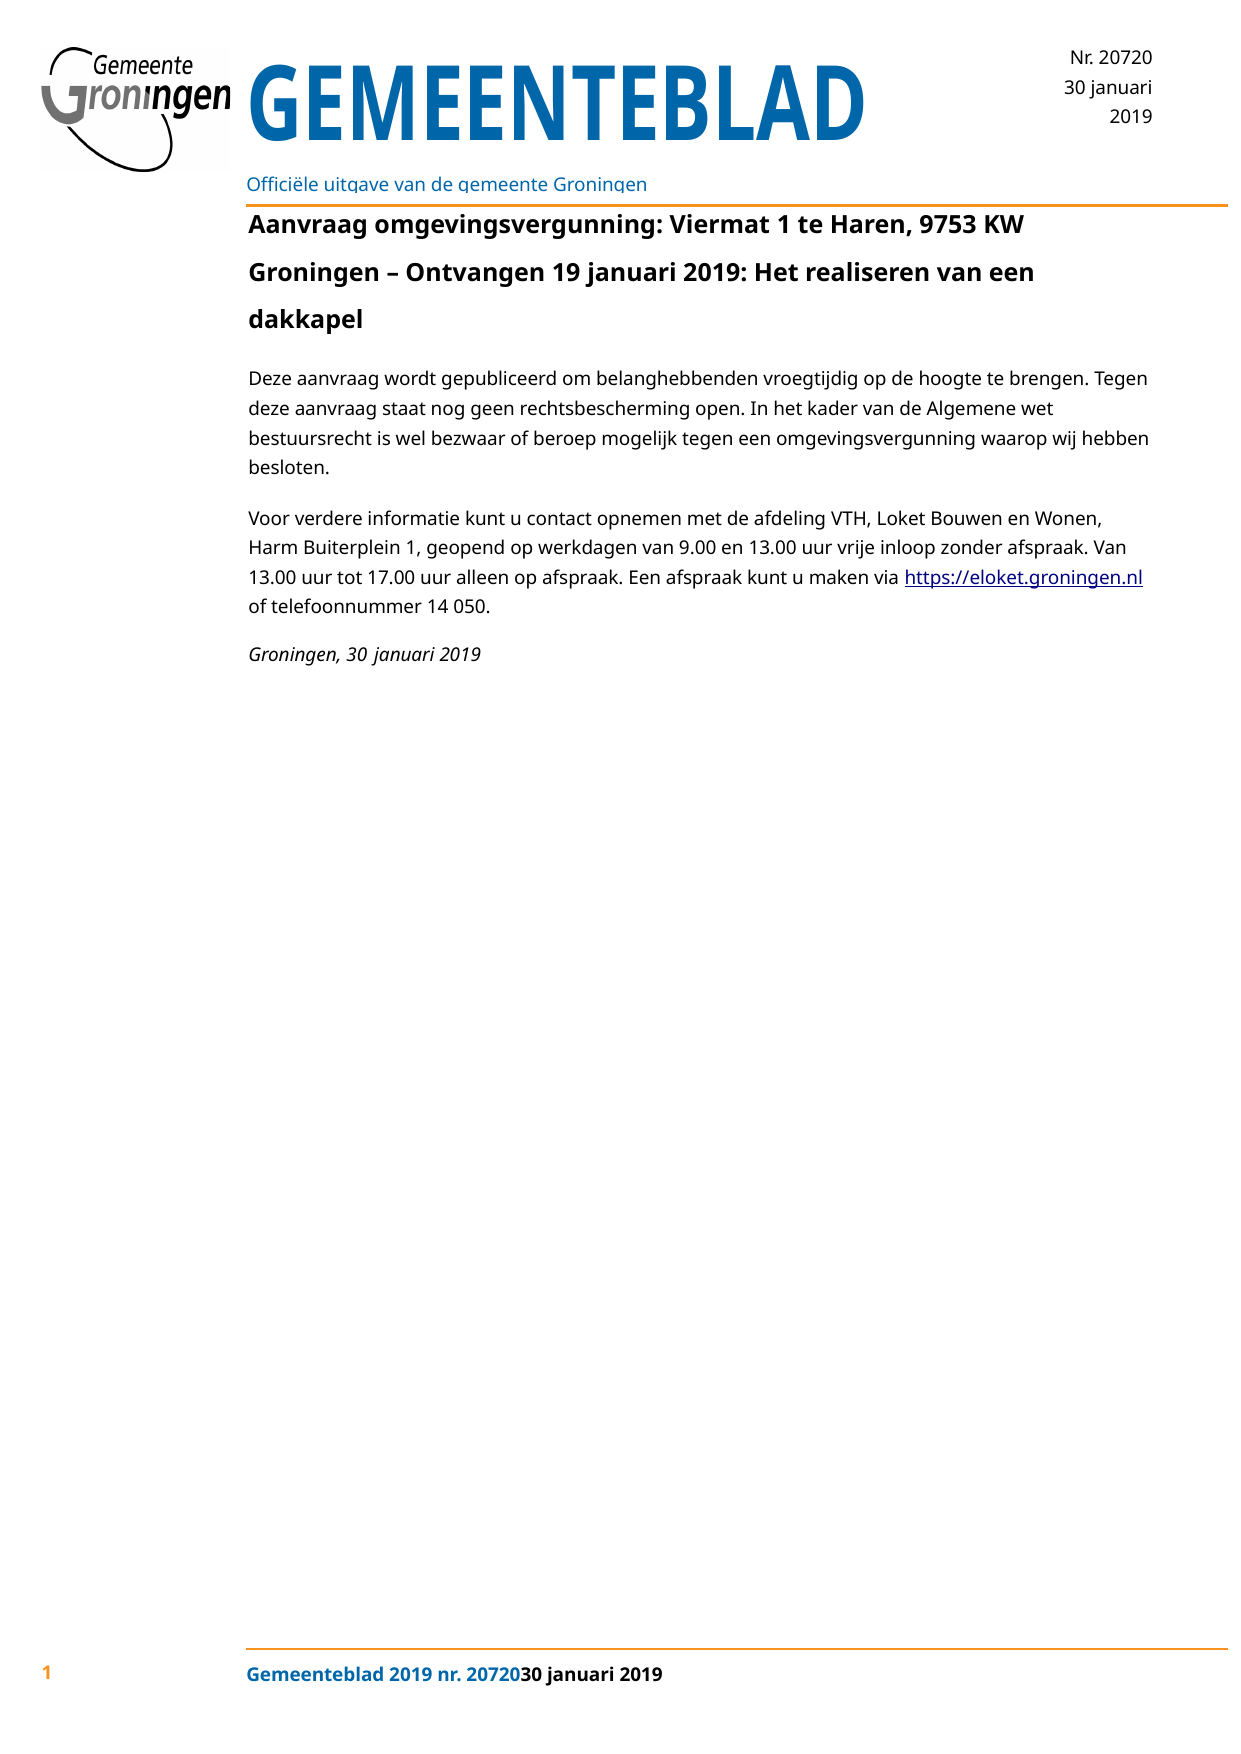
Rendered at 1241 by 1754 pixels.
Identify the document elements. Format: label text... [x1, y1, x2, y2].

text Voor verdere informatie kunt u contact opnemen met de afdeling VTH, Loket Bouwen en Wonen, Harm Buiterplein 1, geopend op werkdagen van 9.00 en 13.00 uur vrije inloop zonder afspraak. Van 13.00 uur tot 17.00 uur alleen op afspraak. Een afspraak kunt u maken via https://eloket.groningen.nl of telefoonnummer 14 050. [248, 505, 1152, 619]
text Groningen, 30 januari 2019 [248, 641, 1152, 667]
text Aanvraag omgevingsvergunning: Viermat 1 te Haren, 9753 KW Groningen – Ontvangen 19 januari 2019: Het realiseren van een dakkapel [248, 207, 1152, 336]
text Deze aanvraag wordt gepubliceerd om belanghebbenden vroegtijdig op de hoogte te brengen. Tegen deze aanvraag staat nog geen rechtsbescherming open. In het kader van de Algemene wet bestuursrecht is wel bezwaar of beroep mogelijk tegen een omgevingsvergunning waarop wij hebben besloten. [248, 366, 1152, 480]
picture [41, 47, 231, 172]
